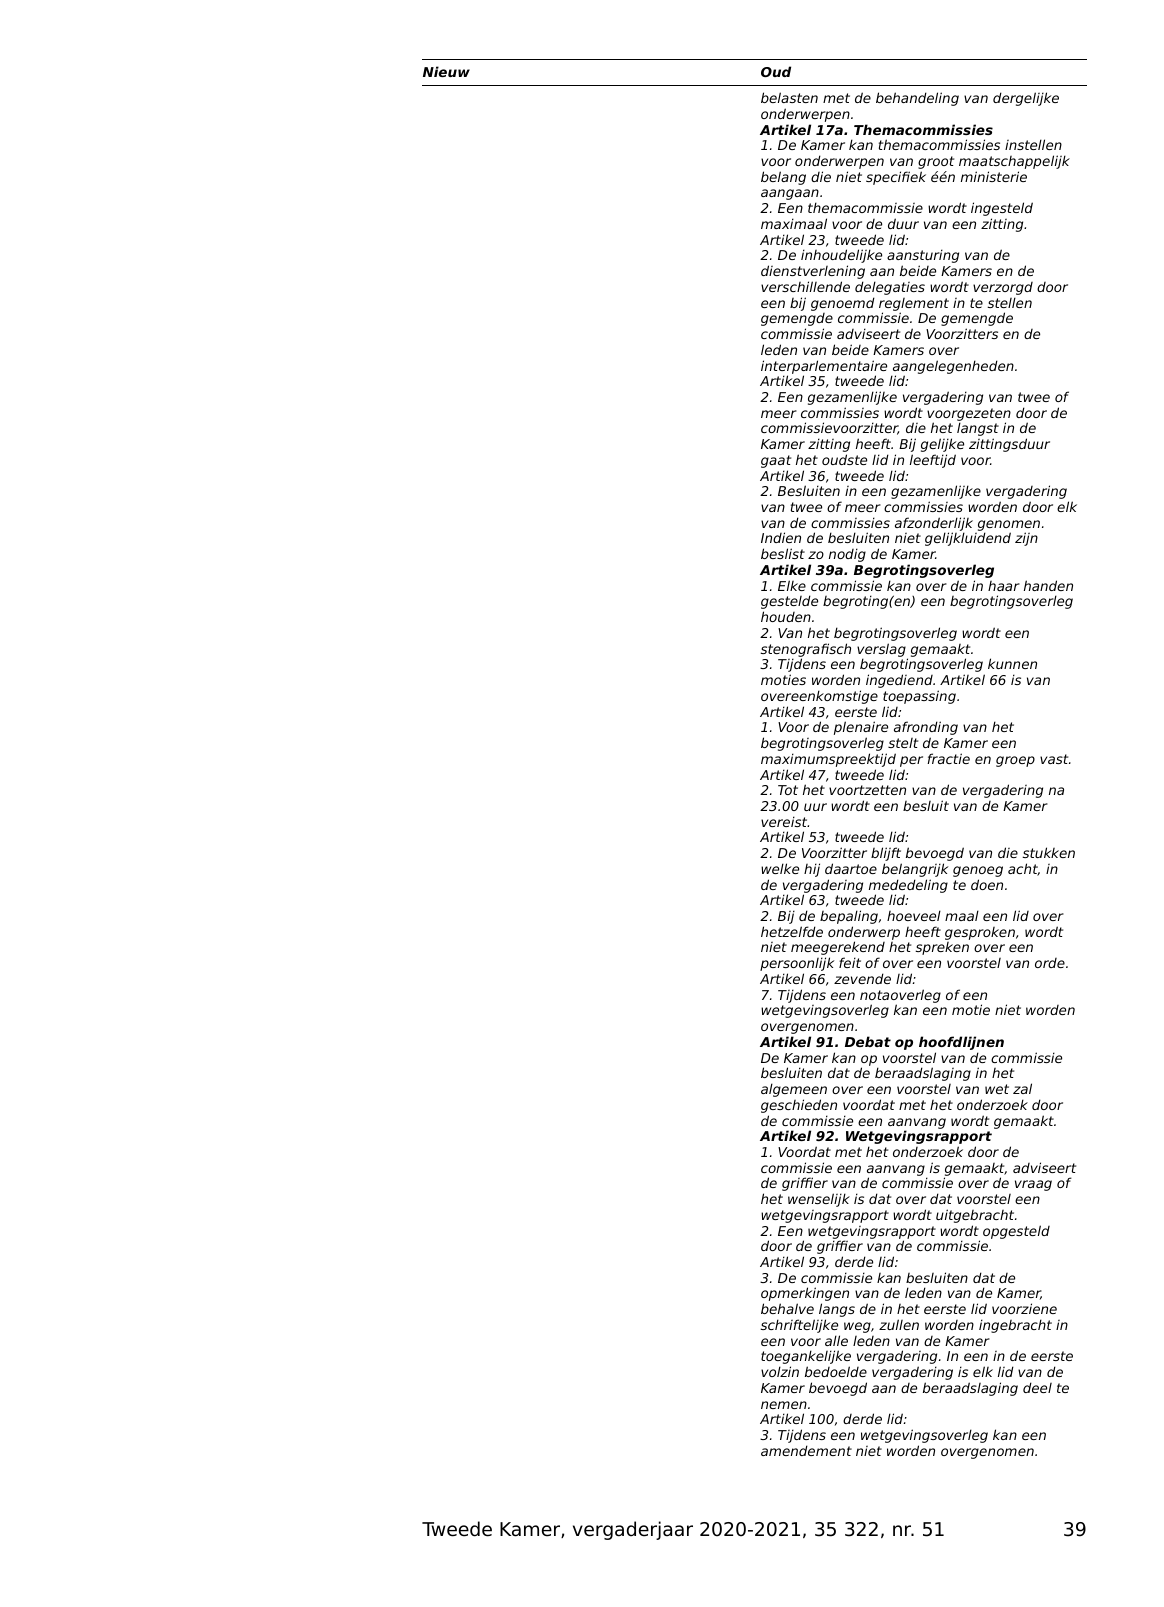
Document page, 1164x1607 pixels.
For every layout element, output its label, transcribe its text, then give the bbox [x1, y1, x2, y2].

table_cell Artikel 17a. Themacommissies 1. De Kamer kan themacommissies instellen voor onderwerpen van groot maatschappelijk belang die niet specifiek één ministerie aangaan. 2. Een themacommissie wordt ingesteld maximaal voor de duur van een zitting. Artikel 23, tweede lid: 2. De inhoudelijke aansturing van de dienstverlening aan beide Kamers en de verschillende delegaties wordt verzorgd door een bij genoemd reglement in te stellen gemengde commissie. De gemengde commissie adviseert de Voorzitters en de leden van beide Kamers over interparlementaire aangelegenheden. Artikel 35, tweede lid: 2. Een gezamenlijke vergadering van twee of meer commissies wordt voorgezeten door de commissievoorzitter, die het langst in de Kamer zitting heeft. Bij gelijke zittingsduur gaat het oudste lid in leeftijd voor. Artikel 36, tweede lid: 2. Besluiten in een gezamenlijke vergadering van twee of meer commissies worden door elk van de commissies afzonderlijk genomen. Indien de besluiten niet gelijkluidend zijn beslist zo nodig de Kamer. Artikel 39a. Begrotingsoverleg 1. Elke commissie kan over de in haar handen gestelde begroting(en) een begrotingsoverleg houden. 2. Van het begrotingsoverleg wordt een stenografisch verslag gemaakt. 3. Tijdens een begrotingsoverleg kunnen moties worden ingediend. Artikel 66 is van overeenkomstige toepassing. Artikel 43, eerste lid: 1. Voor de plenaire afronding van het begrotingsoverleg stelt de Kamer een maximumspreektijd per fractie en groep vast. Artikel 47, tweede lid: 2. Tot het voortzetten van de vergadering na 23.00 uur wordt een besluit van de Kamer vereist. Artikel 53, tweede lid: 2. De Voorzitter blijft bevoegd van die stukken welke hij daartoe belangrijk genoeg acht, in de vergadering mededeling te doen. Artikel 63, tweede lid: 2. Bij de bepaling, hoeveel maal een lid over hetzelfde onderwerp heeft gesproken, wordt niet meegerekend het spreken over een persoonlijk feit of over een voorstel van orde. Artikel 66, zevende lid: 7. Tijdens een notaoverleg of een wetgevingsoverleg kan een motie niet worden overgenomen. [754, 123, 1087, 1035]
table_header Nieuw [422, 60, 754, 85]
table_header Oud [754, 60, 1087, 85]
table_cell [422, 86, 754, 122]
table_cell [422, 1035, 754, 1459]
table_cell belasten met de behandeling van dergelijke onderwerpen. [754, 86, 1087, 122]
table_cell Artikel 91. Debat op hoofdlijnen De Kamer kan op voorstel van de commissie besluiten dat de beraadslaging in het algemeen over een voorstel van wet zal geschieden voordat met het onderzoek door de commissie een aanvang wordt gemaakt. Artikel 92. Wetgevingsrapport 1. Voordat met het onderzoek door de commissie een aanvang is gemaakt, adviseert de griffier van de commissie over de vraag of het wenselijk is dat over dat voorstel een wetgevingsrapport wordt uitgebracht. 2. Een wetgevingsrapport wordt opgesteld door de griffier van de commissie. Artikel 93, derde lid: 3. De commissie kan besluiten dat de opmerkingen van de leden van de Kamer, behalve langs de in het eerste lid voorziene schriftelijke weg, zullen worden ingebracht in een voor alle leden van de Kamer toegankelijke vergadering. In een in de eerste volzin bedoelde vergadering is elk lid van de Kamer bevoegd aan de beraadslaging deel te nemen. Artikel 100, derde lid: 3. Tijdens een wetgevingsoverleg kan een amendement niet worden overgenomen. [754, 1035, 1087, 1459]
table_cell [422, 123, 754, 1035]
